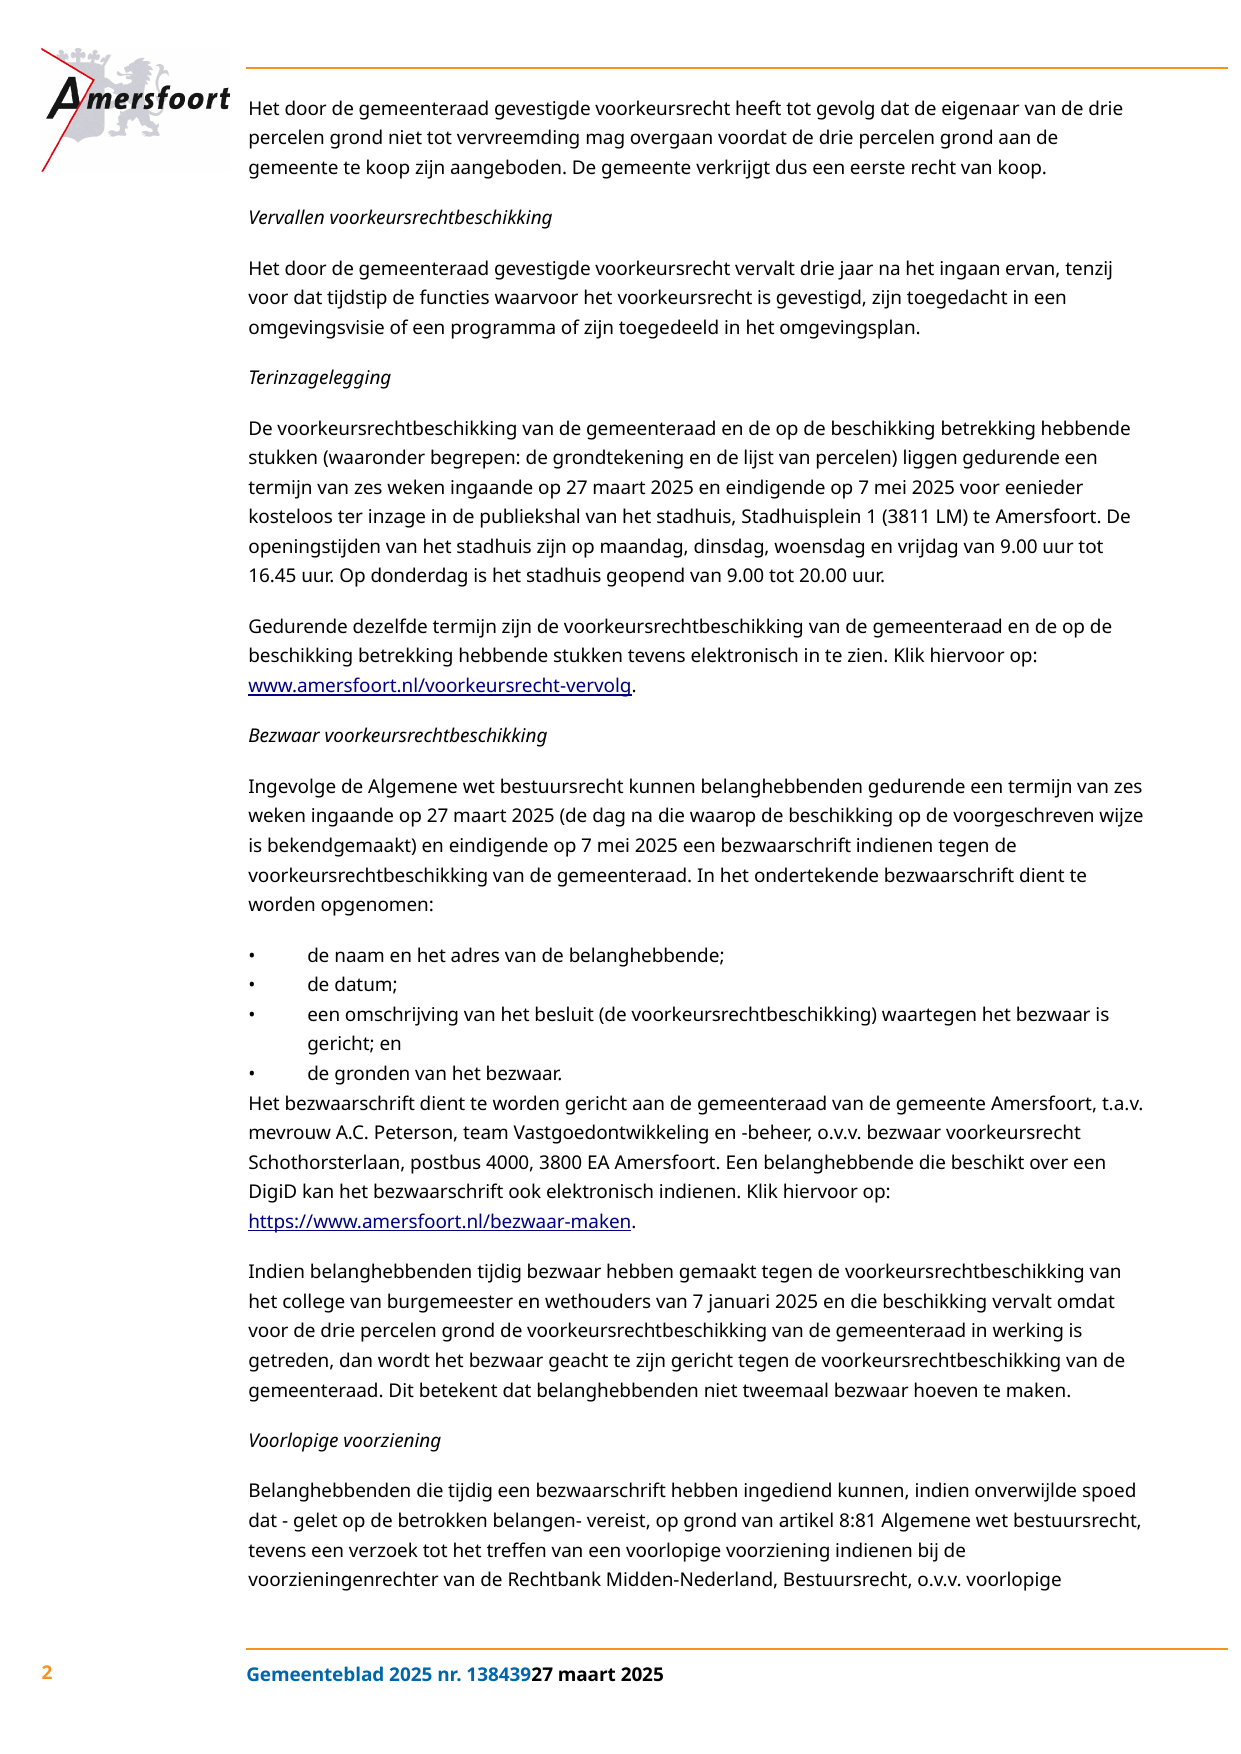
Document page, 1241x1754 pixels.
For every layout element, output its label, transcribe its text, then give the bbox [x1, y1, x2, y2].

list de datum; [248, 971, 1152, 997]
text De voorkeursrechtbeschikking van de gemeenteraad en de op de beschikking betrekking hebbende stukken (waaronder begrepen: de grondtekening en de lijst van percelen) liggen gedurende een termijn van zes weken ingaande op 27 maart 2025 en eindigende op 7 mei 2025 voor eenieder kosteloos ter inzage in de publiekshal van het stadhuis, Stadhuisplein 1 (3811 LM) te Amersfoort. De openingstijden van het stadhuis zijn op maandag, dinsdag, woensdag en vrijdag van 9.00 uur tot 16.45 uur. Op donderdag is het stadhuis geopend van 9.00 tot 20.00 uur. [248, 415, 1152, 588]
text Het door de gemeenteraad gevestigde voorkeursrecht heeft tot gevolg dat de eigenaar van de drie percelen grond niet tot vervreemding mag overgaan voordat de drie percelen grond aan de gemeente te koop zijn aangeboden. De gemeente verkrijgt dus een eerste recht van koop. [248, 95, 1152, 180]
text Voorlopige voorziening [248, 1427, 1152, 1453]
text Indien belanghebbenden tijdig bezwaar hebben gemaakt tegen de voorkeursrechtbeschikking van het college van burgemeester en wethouders van 7 januari 2025 en die beschikking vervalt omdat voor de drie percelen grond de voorkeursrechtbeschikking van de gemeenteraad in werking is getreden, dan wordt het bezwaar geacht te zijn gericht tegen de voorkeursrechtbeschikking van de gemeenteraad. Dit betekent dat belanghebbenden niet tweemaal bezwaar hoeven te maken. [248, 1258, 1152, 1403]
text Vervallen voorkeursrechtbeschikking [248, 204, 1152, 230]
text Het door de gemeenteraad gevestigde voorkeursrecht vervalt drie jaar na het ingaan ervan, tenzij voor dat tijdstip de functies waarvoor het voorkeursrecht is gevestigd, zijn toegedacht in een omgevingsvisie of een programma of zijn toegedeeld in het omgevingsplan. [248, 255, 1152, 340]
text Bezwaar voorkeursrechtbeschikking [248, 723, 1152, 748]
text Ingevolge de Algemene wet bestuursrecht kunnen belanghebbenden gedurende een termijn van zes weken ingaande op 27 maart 2025 (de dag na die waarop de beschikking op de voorgeschreven wijze is bekendgemaakt) en eindigende op 7 mei 2025 een bezwaarschrift indienen tegen de voorkeursrechtbeschikking van de gemeenteraad. In het ondertekende bezwaarschrift dient te worden opgenomen: [248, 773, 1152, 917]
text Gedurende dezelfde termijn zijn de voorkeursrechtbeschikking van de gemeenteraad en de op de beschikking betrekking hebbende stukken tevens elektronisch in te zien. Klik hiervoor op: www.amersfoort.nl/voorkeursrecht-vervolg. [248, 613, 1152, 698]
list de gronden van het bezwaar. [248, 1060, 1152, 1086]
list de naam en het adres van de belanghebbende; [248, 942, 1152, 968]
text Het bezwaarschrift dient te worden gericht aan de gemeenteraad van de gemeente Amersfoort, t.a.v. mevrouw A.C. Peterson, team Vastgoedontwikkeling en -beheer, o.v.v. bezwaar voorkeursrecht Schothorsterlaan, postbus 4000, 3800 EA Amersfoort. Een belanghebbende die beschikt over een DigiD kan het bezwaarschrift ook elektronisch indienen. Klik hiervoor op: https://www.amersfoort.nl/bezwaar-maken. [248, 1090, 1152, 1234]
picture [41, 47, 231, 172]
list een omschrijving van het besluit (de voorkeursrechtbeschikking) waartegen het bezwaar is gericht; en [248, 1001, 1152, 1056]
text Belanghebbenden die tijdig een bezwaarschrift hebben ingediend kunnen, indien onverwijlde spoed dat - gelet op de betrokken belangen- vereist, op grond van artikel 8:81 Algemene wet bestuursrecht, tevens een verzoek tot het treffen van een voorlopige voorziening indienen bij de voorzieningenrechter van de Rechtbank Midden-Nederland, Bestuursrecht, o.v.v. voorlopige [248, 1478, 1152, 1592]
text Terinzagelegging [248, 364, 1152, 390]
